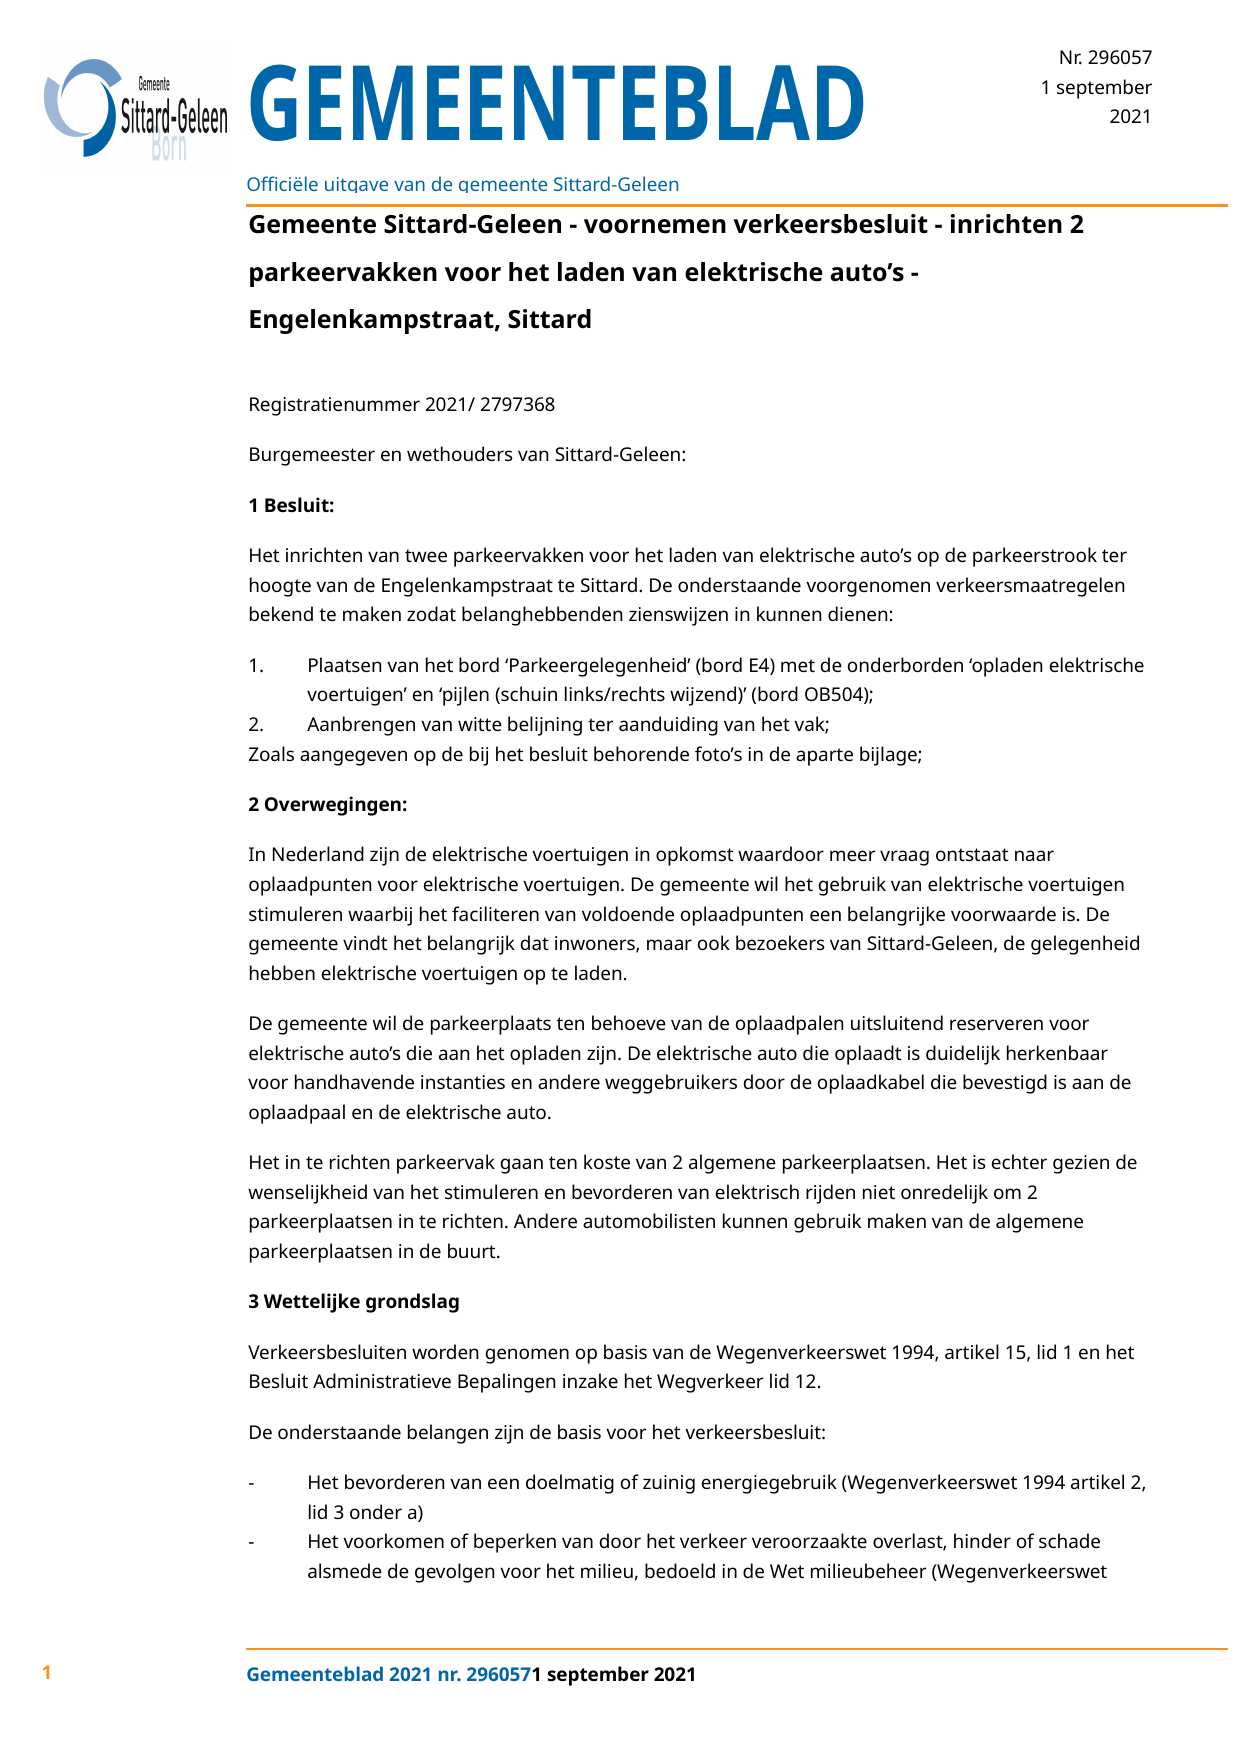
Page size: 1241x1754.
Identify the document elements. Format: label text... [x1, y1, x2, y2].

text Het in te richten parkeervak gaan ten koste van 2 algemene parkeerplaatsen. Het is echter gezien de wenselijkheid van het stimuleren en bevorderen van elektrisch rijden niet onredelijk om 2 parkeerplaatsen in te richten. Andere automobilisten kunnen gebruik maken van de algemene parkeerplaatsen in de buurt. [248, 1149, 1152, 1264]
text Burgemeester en wethouders van Sittard-Geleen: [248, 442, 1152, 467]
list Het voorkomen of beperken van door het verkeer veroorzaakte overlast, hinder of schade alsmede de gevolgen voor het milieu, bedoeld in de Wet milieubeheer (Wegenverkeerswet [248, 1529, 1152, 1584]
text Het inrichten van twee parkeervakken voor het laden van elektrische auto’s op de parkeerstrook ter hoogte van de Engelenkampstraat te Sittard. De onderstaande voorgenomen verkeersmaatregelen bekend te maken zodat belanghebbenden zienswijzen in kunnen dienen: [248, 542, 1152, 627]
text 3 Wettelijke grondslag [248, 1289, 1152, 1314]
text De gemeente wil de parkeerplaats ten behoeve van de oplaadpalen uitsluitend reserveren voor elektrische auto’s die aan het opladen zijn. De elektrische auto die oplaadt is duidelijk herkenbaar voor handhavende instanties en andere weggebruikers door de oplaadkabel die bevestigd is aan de oplaadpaal en de elektrische auto. [248, 1010, 1152, 1125]
text 2 Overwegingen: [248, 791, 1152, 817]
list Aanbrengen van witte belijning ter aanduiding van het vak; [248, 711, 1152, 737]
text Registratienummer 2021/ 2797368 [248, 391, 1152, 417]
text In Nederland zijn de elektrische voertuigen in opkomst waardoor meer vraag ontstaat naar oplaadpunten voor elektrische voertuigen. De gemeente wil het gebruik van elektrische voertuigen stimuleren waarbij het faciliteren van voldoende oplaadpunten een belangrijke voorwaarde is. De gemeente vindt het belangrijk dat inwoners, maar ook bezoekers van Sittard-Geleen, de gelegenheid hebben elektrische voertuigen op te laden. [248, 842, 1152, 986]
list Het bevorderen van een doelmatig of zuinig energiegebruik (Wegenverkeerswet 1994 artikel 2, lid 3 onder a) [248, 1469, 1152, 1525]
text 1 Besluit: [248, 492, 1152, 518]
text Gemeente Sittard-Geleen - voornemen verkeersbesluit - inrichten 2 parkeervakken voor het laden van elektrische auto’s - Engelenkampstraat, Sittard [248, 207, 1152, 336]
text Verkeersbesluiten worden genomen op basis van de Wegenverkeerswet 1994, artikel 15, lid 1 en het Besluit Administratieve Bepalingen inzake het Wegverkeer lid 12. [248, 1339, 1152, 1394]
text De onderstaande belangen zijn de basis voor het verkeersbesluit: [248, 1419, 1152, 1445]
text Zoals aangegeven op de bij het besluit behorende foto’s in de aparte bijlage; [248, 741, 1152, 767]
list Plaatsen van het bord ‘Parkeergelegenheid’ (bord E4) met de onderborden ‘opladen elektrische voertuigen’ en ‘pijlen (schuin links/rechts wijzend)’ (bord OB504); [248, 652, 1152, 707]
picture [41, 47, 231, 172]
